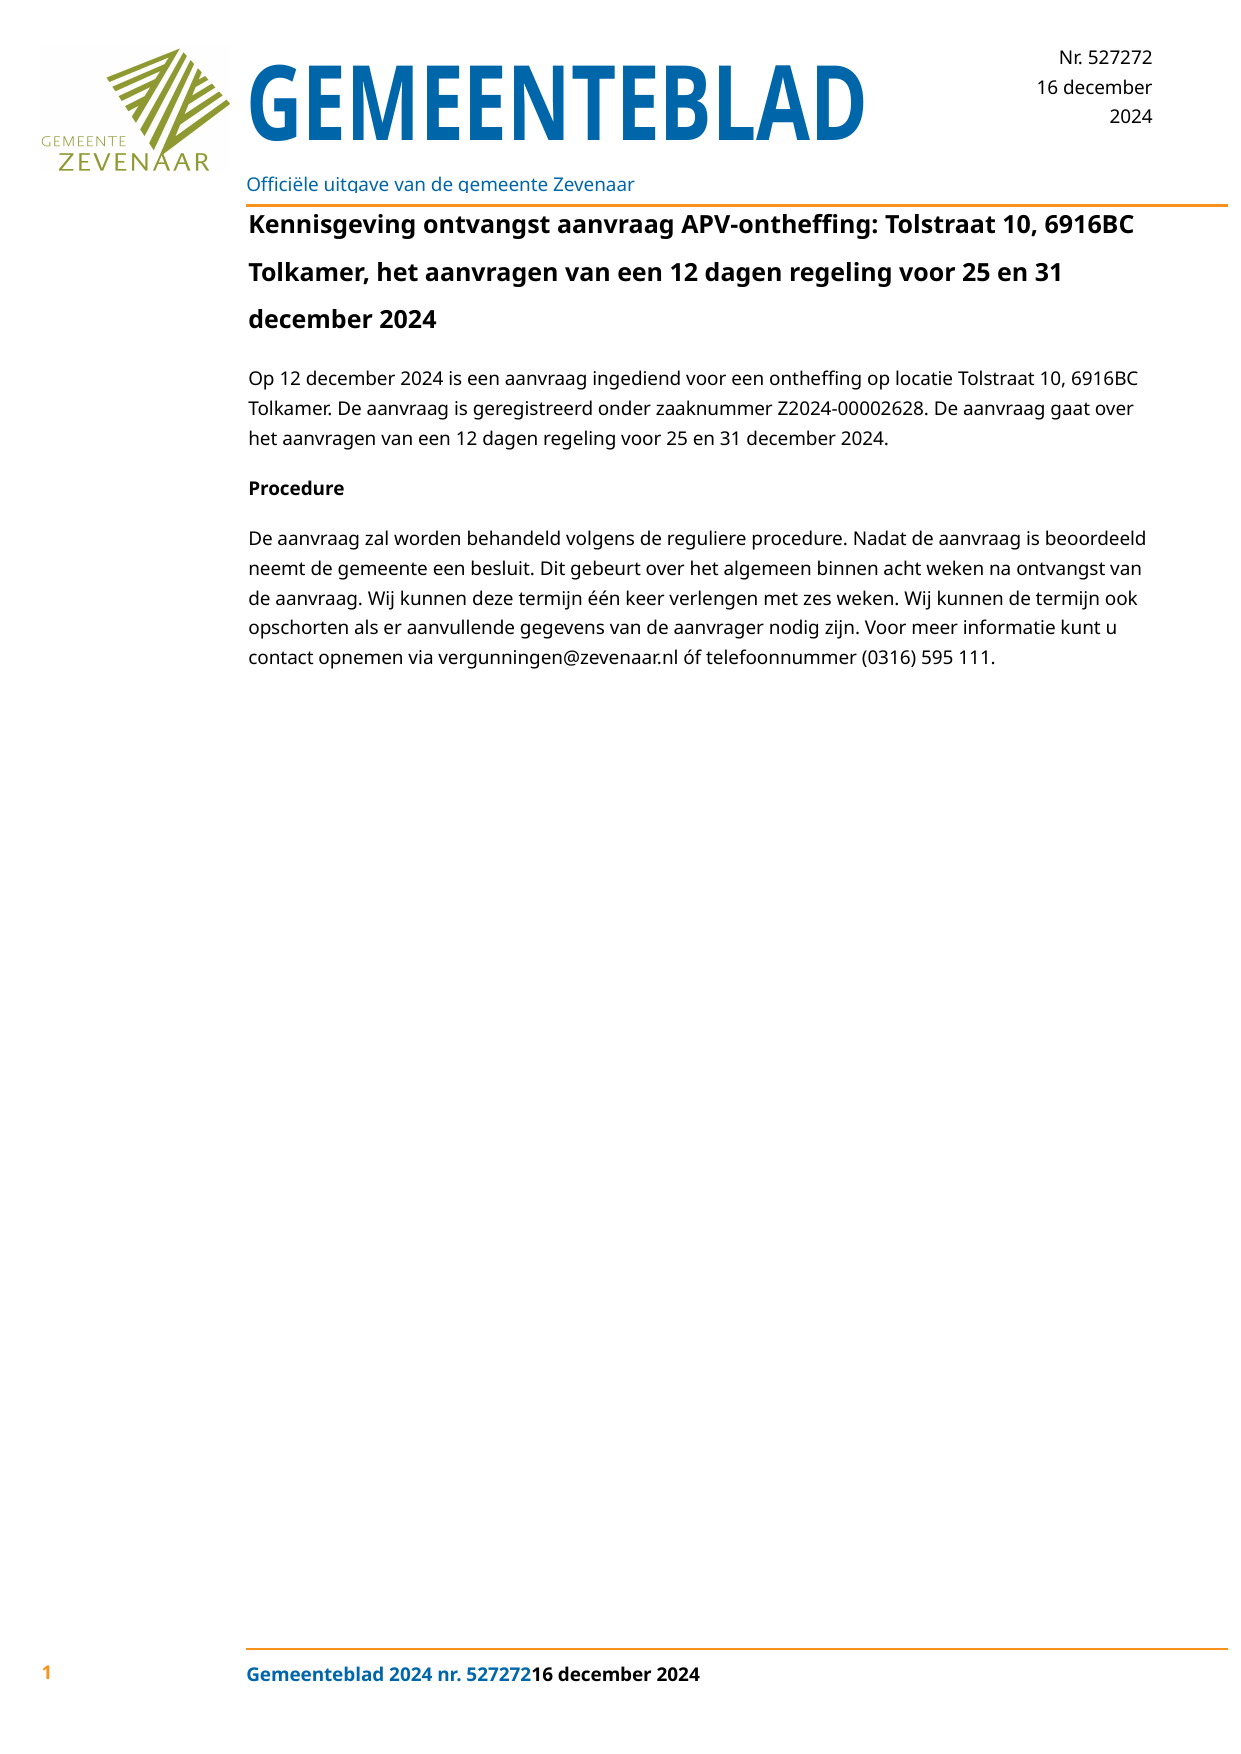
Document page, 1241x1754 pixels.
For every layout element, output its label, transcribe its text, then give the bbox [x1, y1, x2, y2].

text Op 12 december 2024 is een aanvraag ingediend voor een ontheffing op locatie Tolstraat 10, 6916BC Tolkamer. De aanvraag is geregistreerd onder zaaknummer Z2024-00002628. De aanvraag gaat over het aanvragen van een 12 dagen regeling voor 25 en 31 december 2024. [248, 366, 1152, 450]
text De aanvraag zal worden behandeld volgens de reguliere procedure. Nadat de aanvraag is beoordeeld neemt de gemeente een besluit. Dit gebeurt over het algemeen binnen acht weken na ontvangst van de aanvraag. Wij kunnen deze termijn één keer verlengen met zes weken. Wij kunnen de termijn ook opschorten als er aanvullende gegevens van de aanvrager nodig zijn. Voor meer informatie kunt u contact opnemen via vergunningen@zevenaar.nl óf telefoonnummer (0316) 595 111. [248, 526, 1152, 669]
picture [41, 47, 231, 172]
text Kennisgeving ontvangst aanvraag APV-ontheffing: Tolstraat 10, 6916BC Tolkamer, het aanvragen van een 12 dagen regeling voor 25 en 31 december 2024 [248, 207, 1152, 336]
text Procedure [248, 475, 1152, 501]
